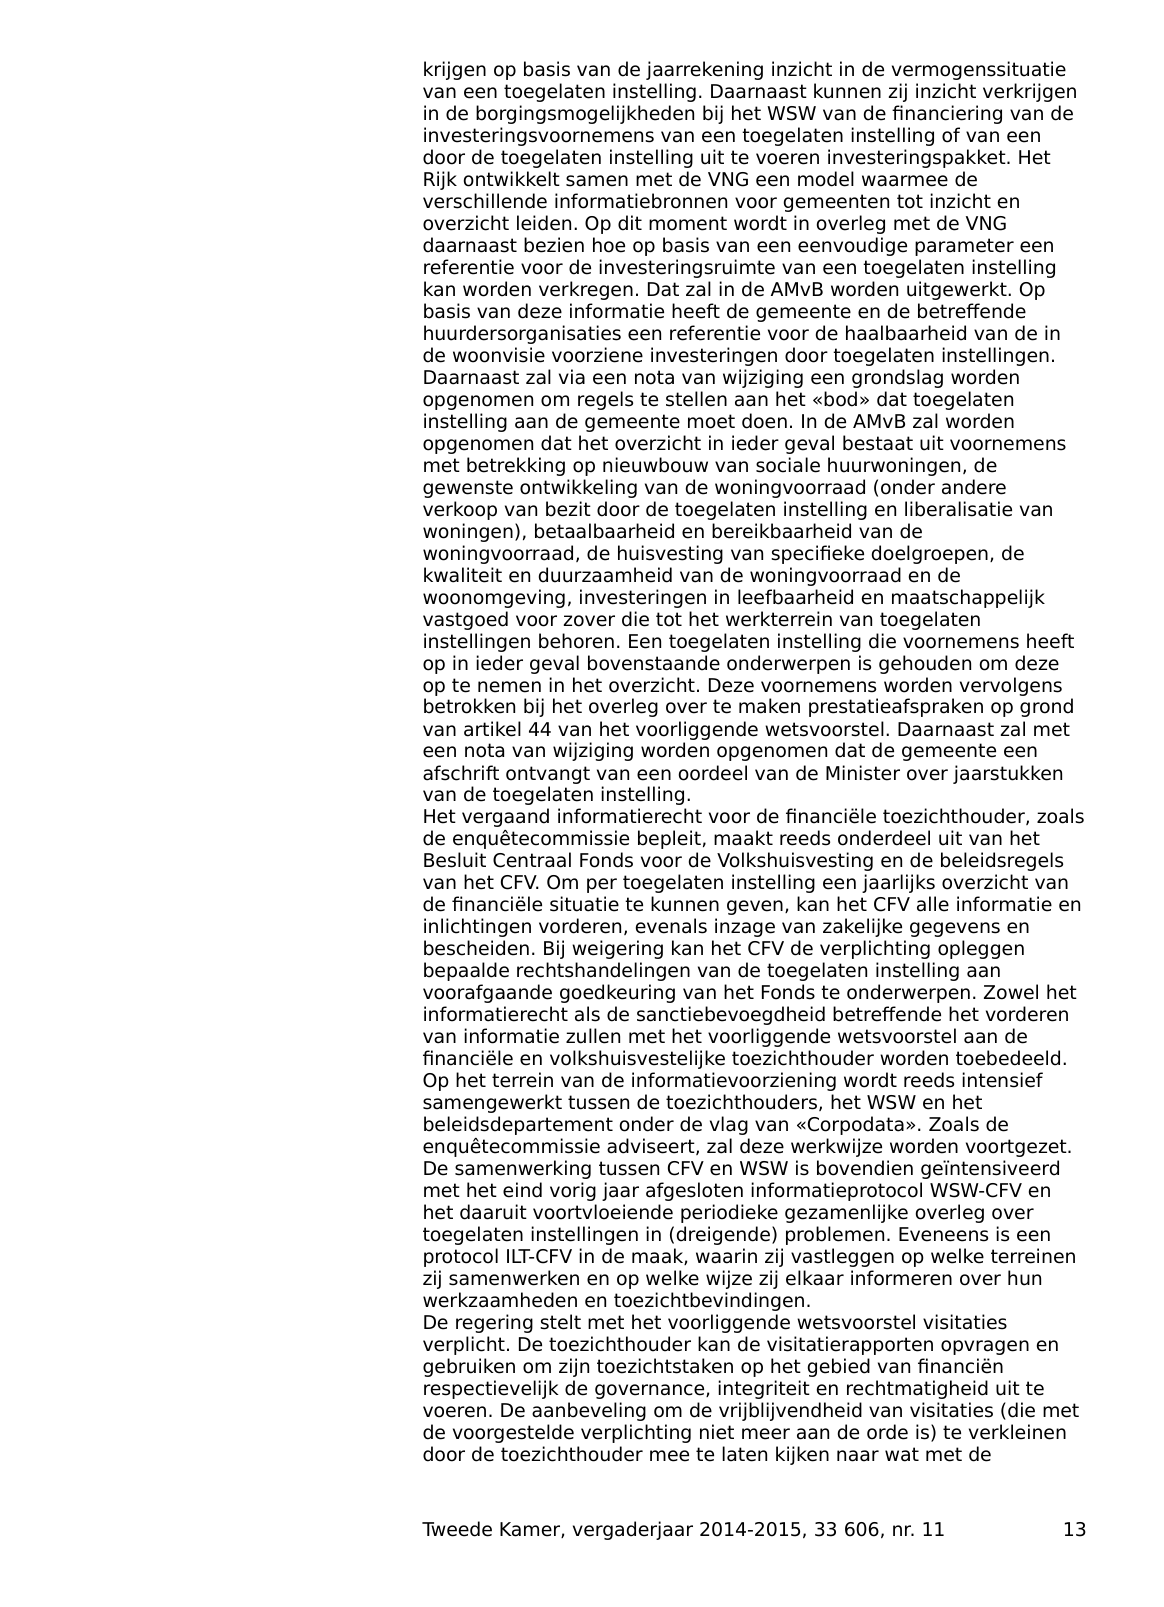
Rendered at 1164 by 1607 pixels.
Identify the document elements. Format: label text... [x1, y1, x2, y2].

text Op het terrein van de informatievoorziening wordt reeds intensief samengewerkt tussen de toezichthouders, het WSW en het beleidsdepartement onder de vlag van «Corpodata». Zoals de enquêtecommissie adviseert, zal deze werkwijze worden voortgezet. De samenwerking tussen CFV en WSW is bovendien geïntensiveerd met het eind vorig jaar afgesloten informatieprotocol WSW-CFV en het daaruit voortvloeiende periodieke gezamenlijke overleg over toegelaten instellingen in (dreigende) problemen. Eveneens is een protocol ILT-CFV in de maak, waarin zij vastleggen op welke terreinen zij samenwerken en op welke wijze zij elkaar informeren over hun werkzaamheden en toezichtbevindingen. [422, 1070, 1087, 1312]
text krijgen op basis van de jaarrekening inzicht in de vermogenssituatie van een toegelaten instelling. Daarnaast kunnen zij inzicht verkrijgen in de borgingsmogelijkheden bij het WSW van de financiering van de investeringsvoornemens van een toegelaten instelling of van een door de toegelaten instelling uit te voeren investeringspakket. Het Rijk ontwikkelt samen met de VNG een model waarmee de verschillende informatiebronnen voor gemeenten tot inzicht en overzicht leiden. Op dit moment wordt in overleg met de VNG daarnaast bezien hoe op basis van een eenvoudige parameter een referentie voor de investeringsruimte van een toegelaten instelling kan worden verkregen. Dat zal in de AMvB worden uitgewerkt. Op basis van deze informatie heeft de gemeente en de betreffende huurdersorganisaties een referentie voor de haalbaarheid van de in de woonvisie voorziene investeringen door toegelaten instellingen. Daarnaast zal via een nota van wijziging een grondslag worden opgenomen om regels te stellen aan het «bod» dat toegelaten instelling aan de gemeente moet doen. In de AMvB zal worden opgenomen dat het overzicht in ieder geval bestaat uit voornemens met betrekking op nieuwbouw van sociale huurwoningen, de gewenste ontwikkeling van de woningvoorraad (onder andere verkoop van bezit door de toegelaten instelling en liberalisatie van woningen), betaalbaarheid en bereikbaarheid van de woningvoorraad, de huisvesting van specifieke doelgroepen, de kwaliteit en duurzaamheid van de woningvoorraad en de woonomgeving, investeringen in leefbaarheid en maatschappelijk vastgoed voor zover die tot het werkterrein van toegelaten instellingen behoren. Een toegelaten instelling die voornemens heeft op in ieder geval bovenstaande onderwerpen is gehouden om deze op te nemen in het overzicht. Deze voornemens worden vervolgens betrokken bij het overleg over te maken prestatieafspraken op grond van artikel 44 van het voorliggende wetsvoorstel. Daarnaast zal met een nota van wijziging worden opgenomen dat de gemeente een afschrift ontvangt van een oordeel van de Minister over jaarstukken van de toegelaten instelling. [422, 59, 1087, 806]
text Het vergaand informatierecht voor de financiële toezichthouder, zoals de enquêtecommissie bepleit, maakt reeds onderdeel uit van het Besluit Centraal Fonds voor de Volkshuisvesting en de beleidsregels van het CFV. Om per toegelaten instelling een jaarlijks overzicht van de financiële situatie te kunnen geven, kan het CFV alle informatie en inlichtingen vorderen, evenals inzage van zakelijke gegevens en bescheiden. Bij weigering kan het CFV de verplichting opleggen bepaalde rechtshandelingen van de toegelaten instelling aan voorafgaande goedkeuring van het Fonds te onderwerpen. Zowel het informatierecht als de sanctiebevoegdheid betreffende het vorderen van informatie zullen met het voorliggende wetsvoorstel aan de financiële en volkshuisvestelijke toezichthouder worden toebedeeld. [422, 806, 1087, 1070]
text De regering stelt met het voorliggende wetsvoorstel visitaties verplicht. De toezichthouder kan de visitatierapporten opvragen en gebruiken om zijn toezichtstaken op het gebied van financiën respectievelijk de governance, integriteit en rechtmatigheid uit te voeren. De aanbeveling om de vrijblijvendheid van visitaties (die met de voorgestelde verplichting niet meer aan de orde is) te verkleinen door de toezichthouder mee te laten kijken naar wat met de [422, 1312, 1087, 1466]
